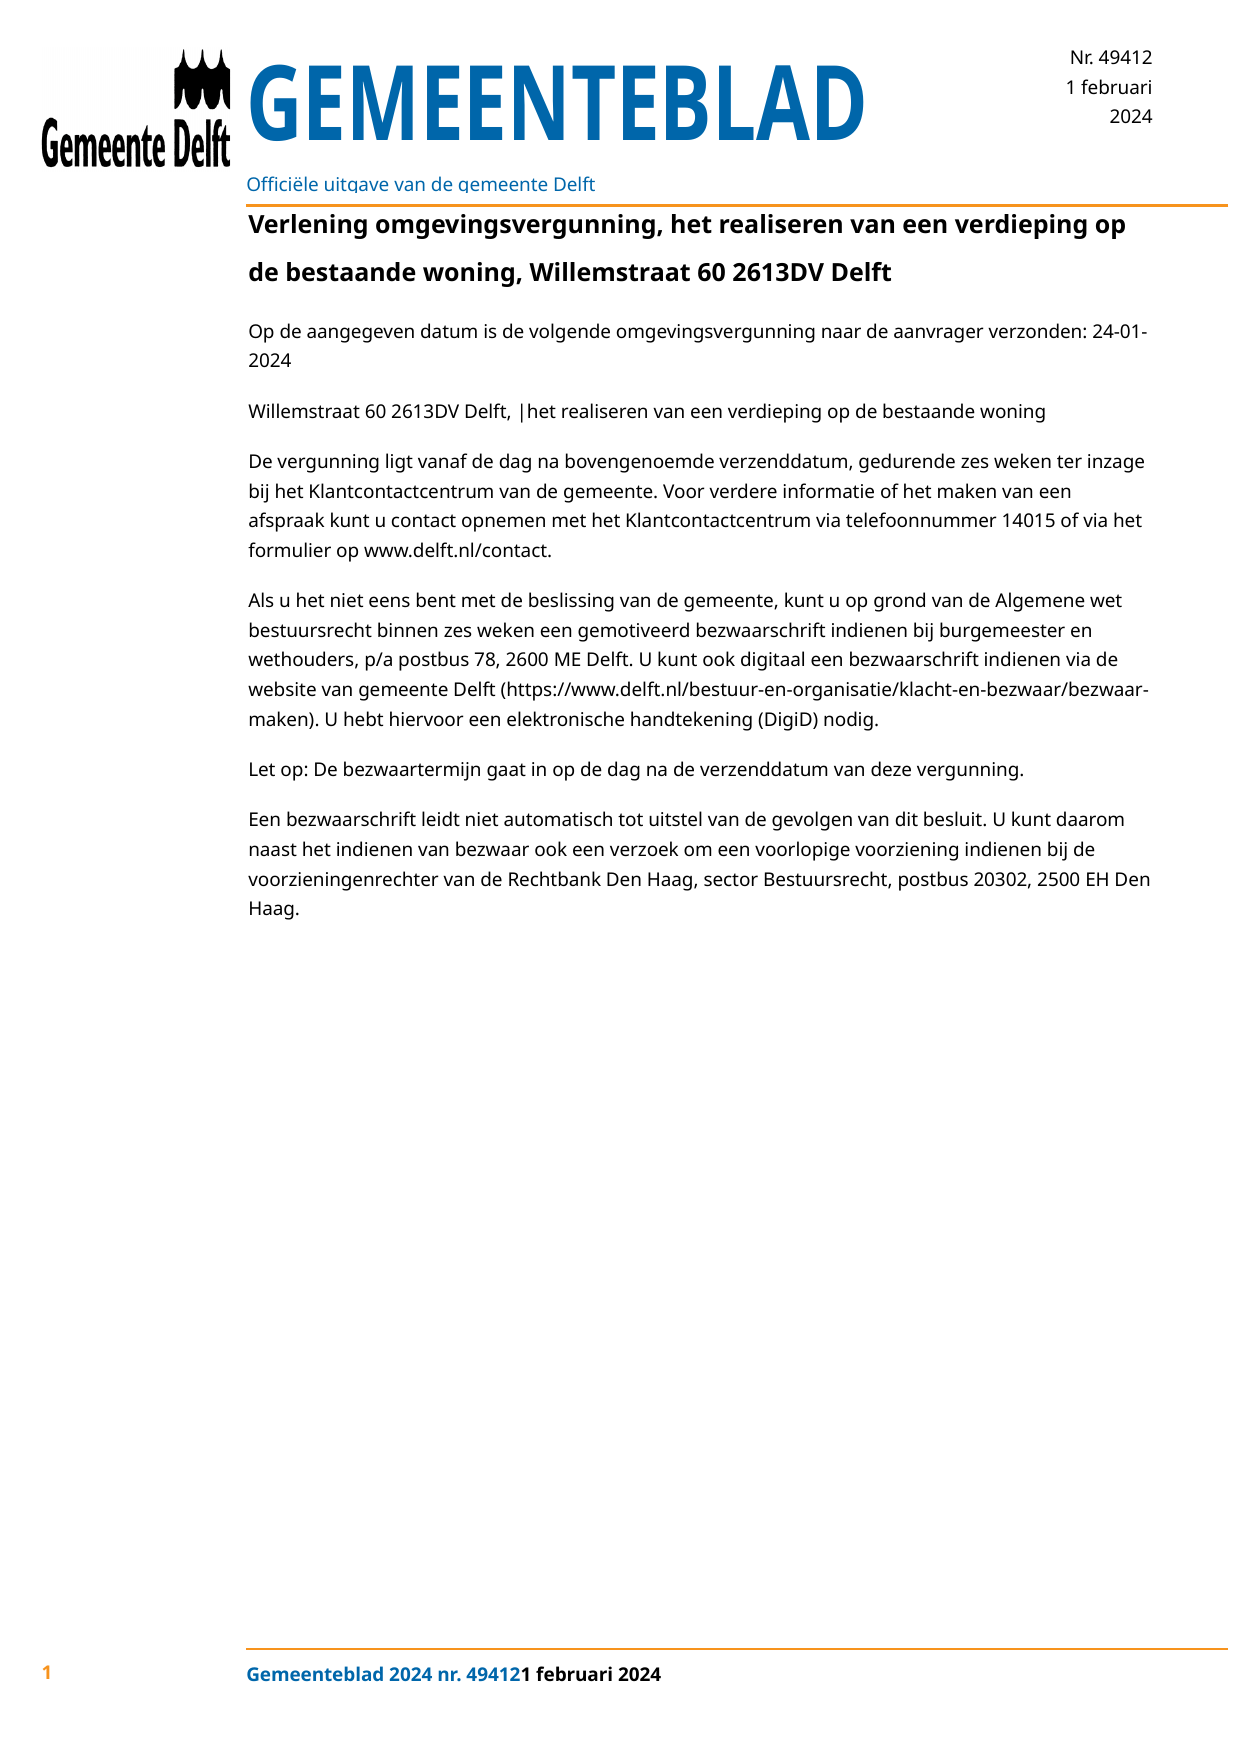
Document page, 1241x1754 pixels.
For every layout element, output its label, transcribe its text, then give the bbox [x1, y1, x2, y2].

text Let op: De bezwaartermijn gaat in op de dag na de verzenddatum van deze vergunning. [248, 756, 1152, 782]
text Op de aangegeven datum is de volgende omgevingsvergunning naar de aanvrager verzonden: 24-01-2024 [248, 318, 1152, 373]
text Willemstraat 60 2613DV Delft, |het realiseren van een verdieping op de bestaande woning [248, 398, 1152, 424]
text Als u het niet eens bent met de beslissing van de gemeente, kunt u op grond van de Algemene wet bestuursrecht binnen zes weken een gemotiveerd bezwaarschrift indienen bij burgemeester en wethouders, p/a postbus 78, 2600 ME Delft. U kunt ook digitaal een bezwaarschrift indienen via de website van gemeente Delft (https://www.delft.nl/bestuur-en-organisatie/klacht-en-bezwaar/bezwaar-maken). U hebt hiervoor een elektronische handtekening (DigiD) nodig. [248, 587, 1152, 732]
text Verlening omgevingsvergunning, het realiseren van een verdieping op de bestaande woning, Willemstraat 60 2613DV Delft [248, 207, 1152, 288]
text Een bezwaarschrift leidt niet automatisch tot uitstel van de gevolgen van dit besluit. U kunt daarom naast het indienen van bezwaar ook een verzoek om een voorlopige voorziening indienen bij de voorzieningenrechter van de Rechtbank Den Haag, sector Bestuursrecht, postbus 20302, 2500 EH Den Haag. [248, 807, 1152, 921]
text De vergunning ligt vanaf de dag na bovengenoemde verzenddatum, gedurende zes weken ter inzage bij het Klantcontactcentrum van de gemeente. Voor verdere informatie of het maken van een afspraak kunt u contact opnemen met het Klantcontactcentrum via telefoonnummer 14015 of via het formulier op www.delft.nl/contact. [248, 448, 1152, 563]
picture [41, 47, 231, 172]
